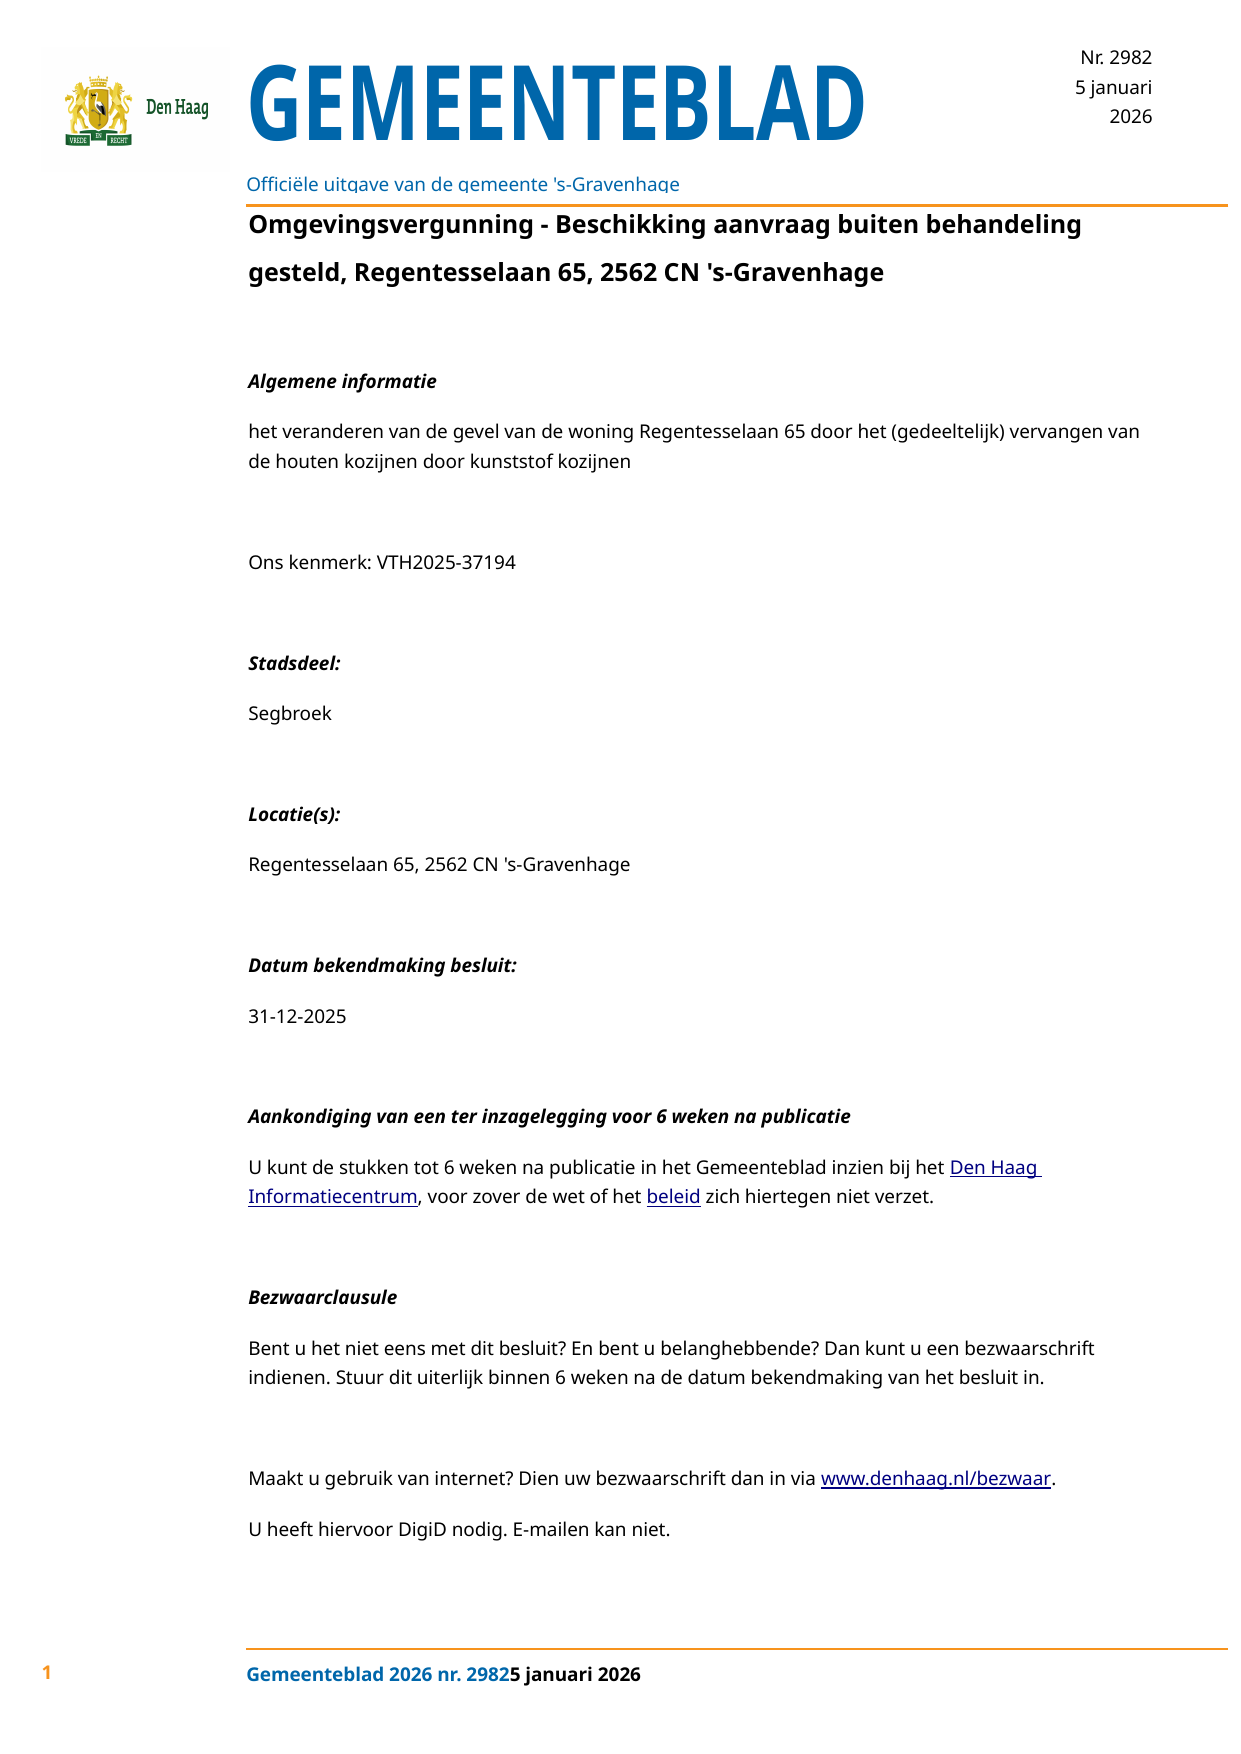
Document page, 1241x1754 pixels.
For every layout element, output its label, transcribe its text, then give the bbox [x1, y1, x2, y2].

text U heeft hiervoor DigiD nodig. E-mailen kan niet. [248, 1516, 1152, 1542]
text Ons kenmerk: VTH2025-37194 [248, 549, 1152, 575]
text Omgevingsvergunning - Beschikking aanvraag buiten behandeling gesteld, Regentesselaan 65, 2562 CN 's-Gravenhage [248, 207, 1152, 288]
text Algemene informatie [248, 368, 1152, 394]
text Datum bekendmaking besluit: [248, 952, 1152, 978]
text Bezwaarclausule [248, 1284, 1152, 1310]
text Bent u het niet eens met dit besluit? En bent u belanghebbende? Dan kunt u een bezwaarschrift indienen. Stuur dit uiterlijk binnen 6 weken na de datum bekendmaking van het besluit in. [248, 1335, 1152, 1390]
text Locatie(s): [248, 801, 1152, 827]
text U kunt de stukken tot 6 weken na publicatie in het Gemeenteblad inzien bij het Den Haag Informatiecentrum, voor zover de wet of het beleid zich hiertegen niet verzet. [248, 1154, 1152, 1209]
text Stadsdeel: [248, 650, 1152, 676]
text het veranderen van de gevel van de woning Regentesselaan 65 door het (gedeeltelijk) vervangen van de houten kozijnen door kunststof kozijnen [248, 419, 1152, 474]
text Maakt u gebruik van internet? Dien uw bezwaarschrift dan in via www.denhaag.nl/bezwaar. [248, 1465, 1152, 1491]
text 31-12-2025 [248, 1003, 1152, 1029]
text Aankondiging van een ter inzagelegging voor 6 weken na publicatie [248, 1104, 1152, 1129]
text Segbroek [248, 700, 1152, 726]
picture [41, 47, 231, 172]
text Regentesselaan 65, 2562 CN 's-Gravenhage [248, 852, 1152, 877]
